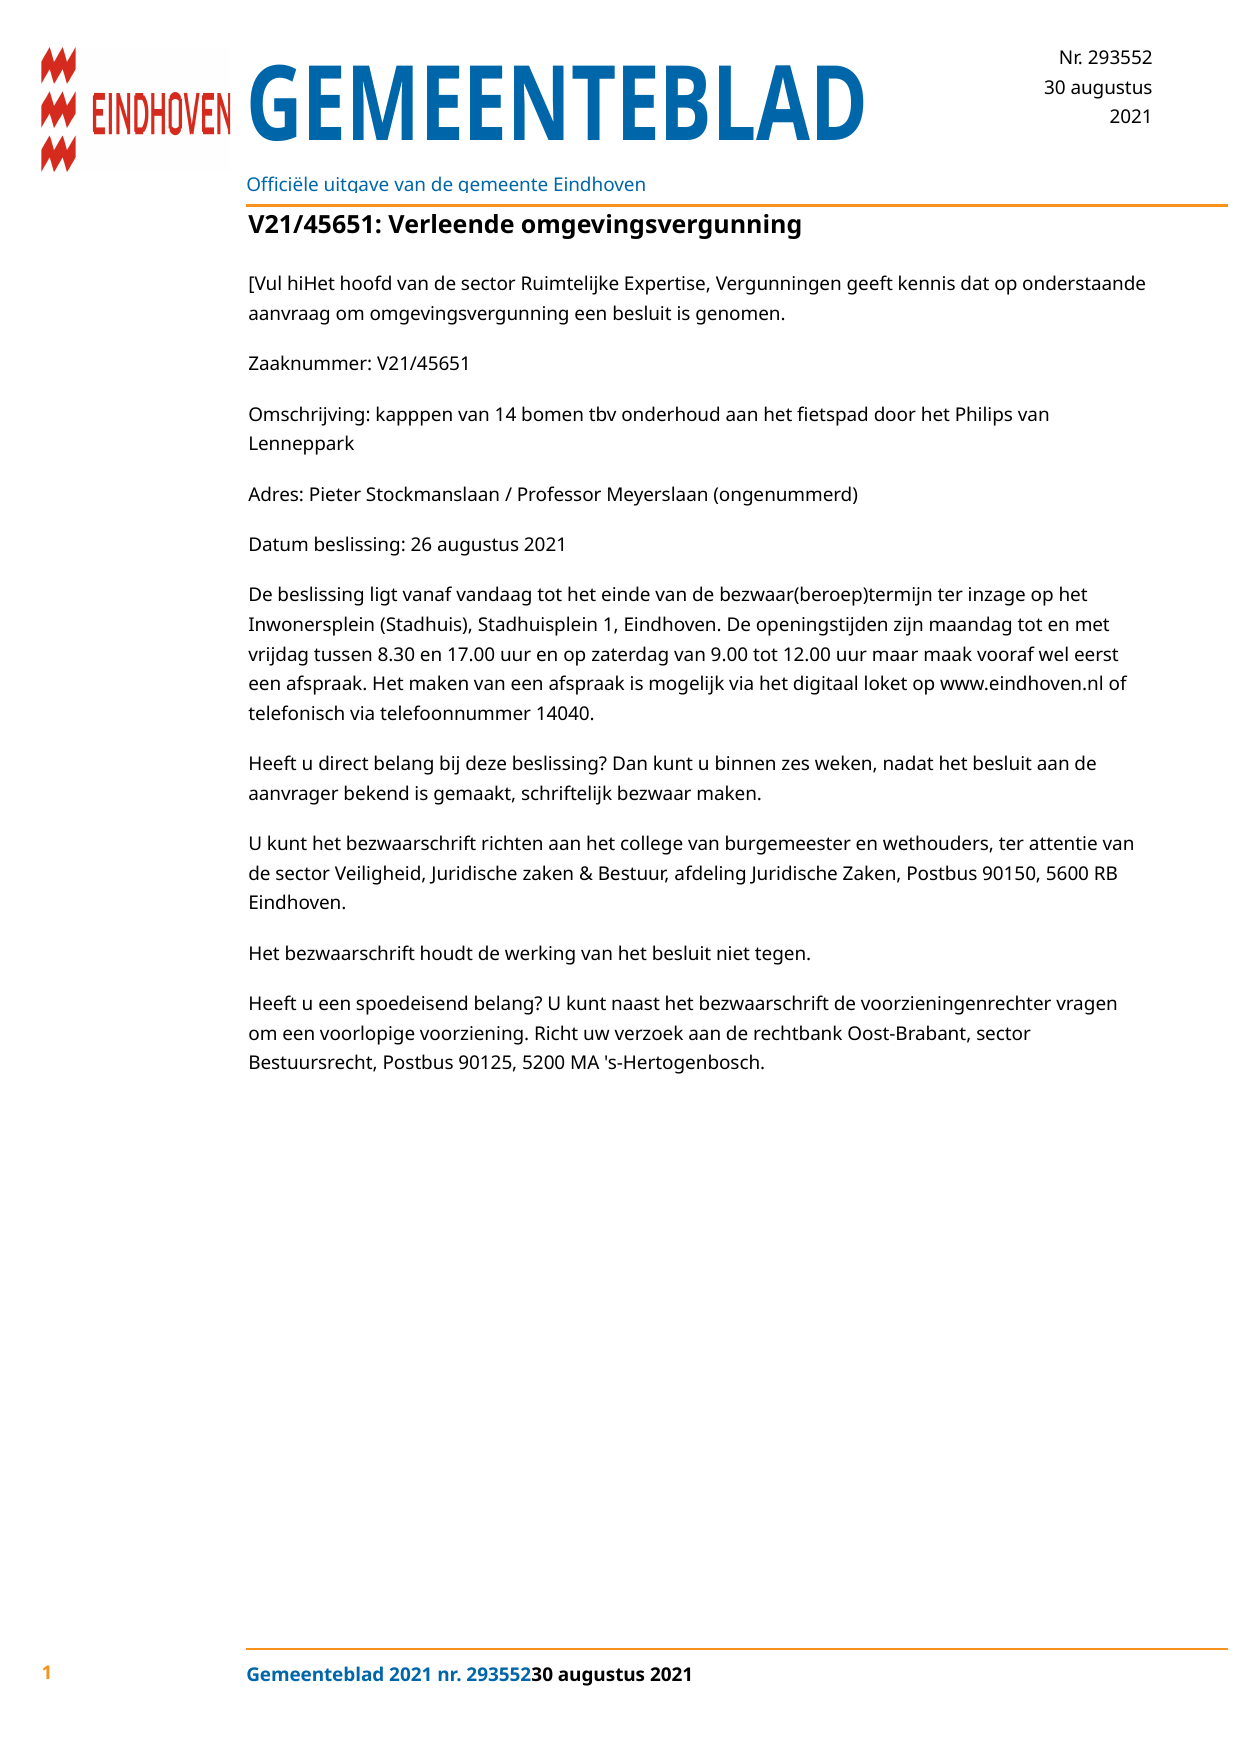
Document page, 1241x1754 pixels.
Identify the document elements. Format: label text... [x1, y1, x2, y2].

text [Vul hiHet hoofd van de sector Ruimtelijke Expertise, Vergunningen geeft kennis dat op onderstaande aanvraag om omgevingsvergunning een besluit is genomen. [248, 270, 1152, 326]
text Heeft u een spoedeisend belang? U kunt naast het bezwaarschrift de voorzieningenrechter vragen om een voorlopige voorziening. Richt uw verzoek aan de rechtbank Oost-Brabant, sector Bestuursrecht, Postbus 90125, 5200 MA 's-Hertogenbosch. [248, 990, 1152, 1075]
text Adres: Pieter Stockmanslaan / Professor Meyerslaan (ongenummerd) [248, 481, 1152, 506]
text Heeft u direct belang bij deze beslissing? Dan kunt u binnen zes weken, nadat het besluit aan de aanvrager bekend is gemaakt, schriftelijk bezwaar maken. [248, 750, 1152, 806]
text Zaaknummer: V21/45651 [248, 350, 1152, 376]
text Datum beslissing: 26 augustus 2021 [248, 531, 1152, 557]
text De beslissing ligt vanaf vandaag tot het einde van de bezwaar(beroep)termijn ter inzage op het Inwonersplein (Stadhuis), Stadhuisplein 1, Eindhoven. De openingstijden zijn maandag tot en met vrijdag tussen 8.30 en 17.00 uur en op zaterdag van 9.00 tot 12.00 uur maar maak vooraf wel eerst een afspraak. Het maken van een afspraak is mogelijk via het digitaal loket op www.eindhoven.nl of telefonisch via telefoonnummer 14040. [248, 582, 1152, 726]
text Het bezwaarschrift houdt de werking van het besluit niet tegen. [248, 940, 1152, 966]
text U kunt het bezwaarschrift richten aan het college van burgemeester en wethouders, ter attentie van de sector Veiligheid, Juridische zaken & Bestuur, afdeling Juridische Zaken, Postbus 90150, 5600 RB Eindhoven. [248, 830, 1152, 915]
picture [41, 47, 231, 172]
text V21/45651: Verleende omgevingsvergunning [248, 207, 1152, 241]
text Omschrijving: kapppen van 14 bomen tbv onderhoud aan het fietspad door het Philips van Lenneppark [248, 401, 1152, 456]
